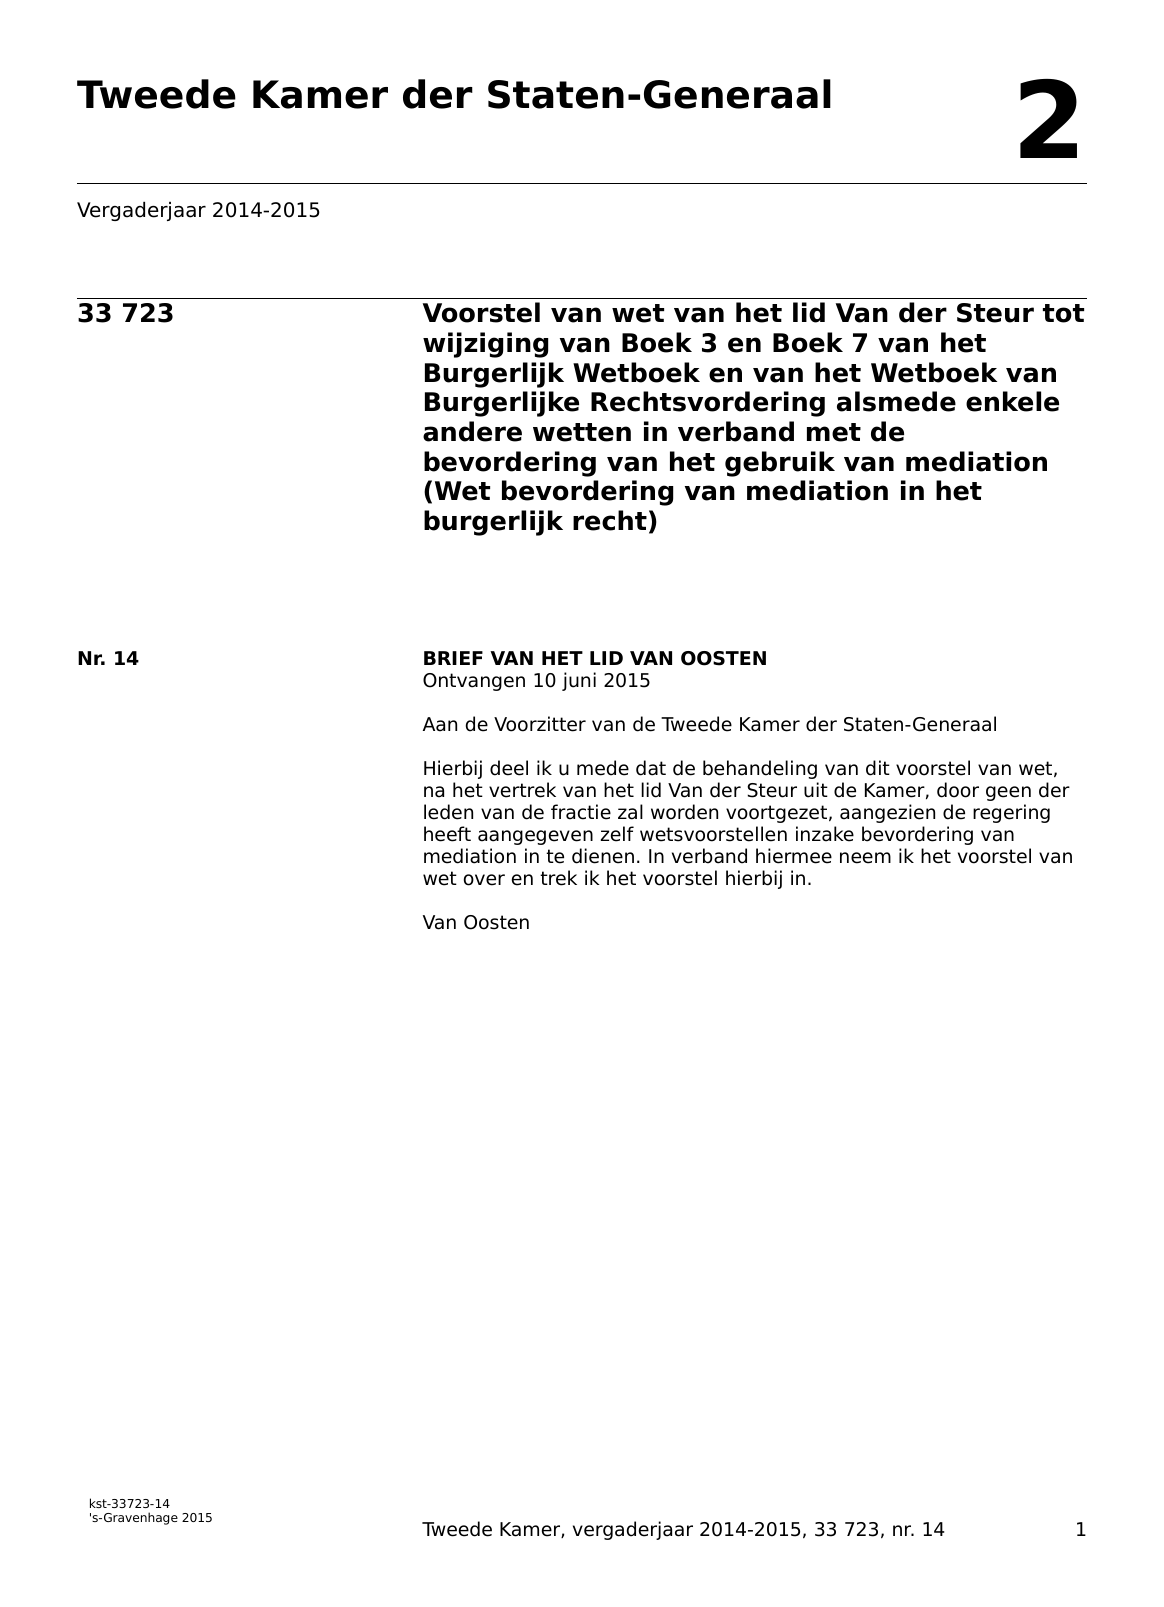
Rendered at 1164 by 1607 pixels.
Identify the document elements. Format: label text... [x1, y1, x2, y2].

text kst-33723-14 [88, 1497, 323, 1511]
table_cell Vergaderjaar 2014-2015 [77, 184, 1087, 298]
text 's-Gravenhage 2015 [88, 1511, 323, 1525]
subtitle Nr. 14 BRIEF VAN HET LID VAN OOSTEN [77, 647, 1087, 669]
table_header Tweede Kamer der Staten-Generaal [77, 59, 886, 183]
text Van Oosten [422, 912, 1087, 934]
text Hierbij deel ik u mede dat de behandeling van dit voorstel van wet, na het vertrek van het lid Van der Steur uit de Kamer, door geen der leden van de fractie zal worden voortgezet, aangezien de regering heeft aangegeven zelf wetsvoorstellen inzake bevordering van mediation in te dienen. In verband hiermee neem ik het voorstel van wet over en trek ik het voorstel hierbij in. [422, 758, 1087, 890]
text Ontvangen 10 juni 2015 [422, 669, 1087, 691]
subtitle 33 723 Voorstel van wet van het lid Van der Steur tot wijziging van Boek 3 en Boek 7 van het Burgerlijk Wetboek en van het Wetboek van Burgerlijke Rechtsvordering alsmede enkele andere wetten in verband met de bevordering van het gebruik van mediation (Wet bevordering van mediation in het burgerlijk recht) [77, 299, 1087, 536]
text Aan de Voorzitter van de Tweede Kamer der Staten-Generaal [422, 714, 1087, 736]
table_header 2 [886, 59, 1087, 183]
